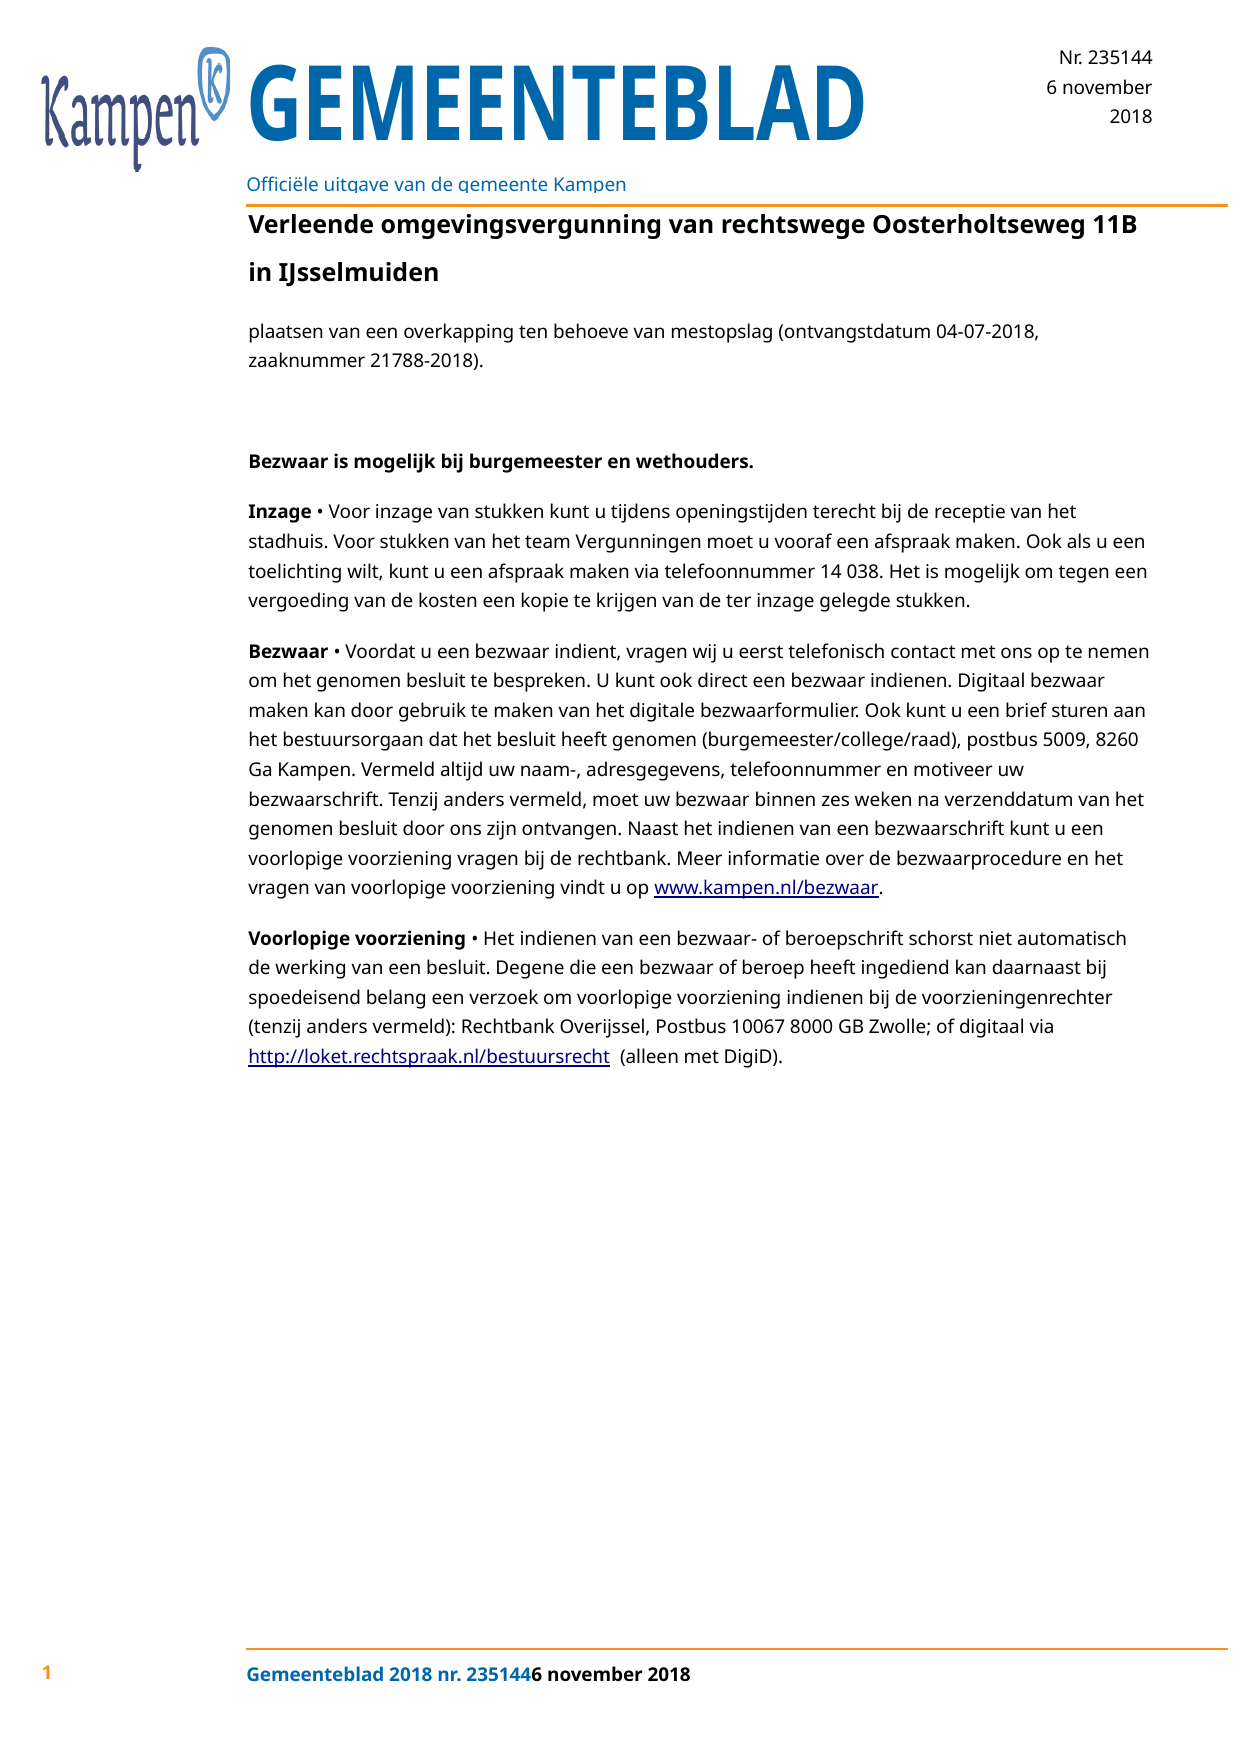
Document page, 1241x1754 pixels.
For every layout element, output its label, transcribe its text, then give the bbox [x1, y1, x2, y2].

picture [41, 47, 231, 172]
text Inzage • Voor inzage van stukken kunt u tijdens openingstijden terecht bij de receptie van het stadhuis. Voor stukken van het team Vergunningen moet u vooraf een afspraak maken. Ook als u een toelichting wilt, kunt u een afspraak maken via telefoonnummer 14 038. Het is mogelijk om tegen een vergoeding van de kosten een kopie te krijgen van de ter inzage gelegde stukken. [248, 499, 1152, 613]
text plaatsen van een overkapping ten behoeve van mestopslag (ontvangstdatum 04-07-2018, zaaknummer 21788-2018). [248, 318, 1152, 373]
text Bezwaar is mogelijk bij burgemeester en wethouders. [248, 448, 1152, 474]
text Bezwaar • Voordat u een bezwaar indient, vragen wij u eerst telefonisch contact met ons op te nemen om het genomen besluit te bespreken. U kunt ook direct een bezwaar indienen. Digitaal bezwaar maken kan door gebruik te maken van het digitale bezwaarformulier. Ook kunt u een brief sturen aan het bestuursorgaan dat het besluit heeft genomen (burgemeester/college/raad), postbus 5009, 8260 Ga Kampen. Vermeld altijd uw naam-, adresgegevens, telefoonnummer en motiveer uw bezwaarschrift. Tenzij anders vermeld, moet uw bezwaar binnen zes weken na verzenddatum van het genomen besluit door ons zijn ontvangen. Naast het indienen van een bezwaarschrift kunt u een voorlopige voorziening vragen bij de rechtbank. Meer informatie over de bezwaarprocedure en het vragen van voorlopige voorziening vindt u op www.kampen.nl/bezwaar. [248, 638, 1152, 900]
text Voorlopige voorziening • Het indienen van een bezwaar- of beroepschrift schorst niet automatisch de werking van een besluit. Degene die een bezwaar of beroep heeft ingediend kan daarnaast bij spoedeisend belang een verzoek om voorlopige voorziening indienen bij de voorzieningenrechter (tenzij anders vermeld): Rechtbank Overijssel, Postbus 10067 8000 GB Zwolle; of digitaal via http://loket.rechtspraak.nl/bestuursrecht (alleen met DigiD). [248, 925, 1152, 1069]
text Verleende omgevingsvergunning van rechtswege Oosterholtseweg 11B in IJsselmuiden [248, 207, 1152, 288]
